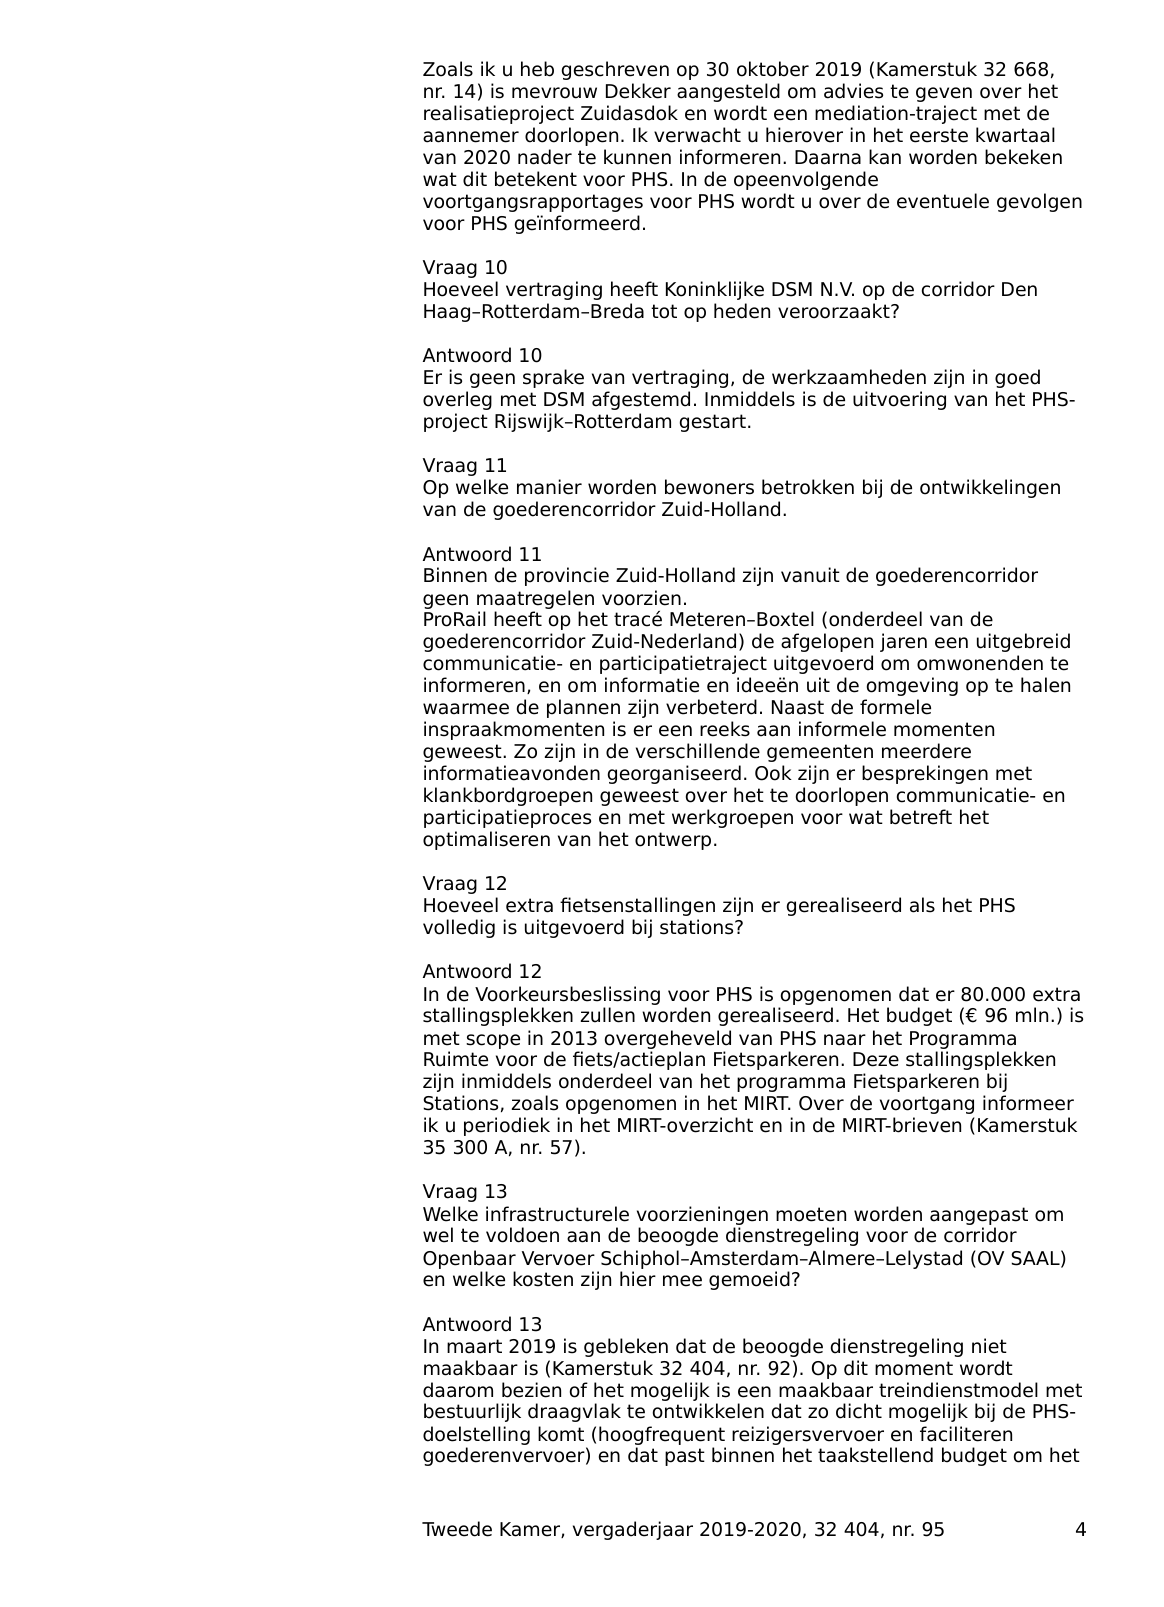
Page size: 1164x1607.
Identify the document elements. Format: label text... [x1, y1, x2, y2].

text Antwoord 12 [422, 961, 1087, 983]
text In de Voorkeursbeslissing voor PHS is opgenomen dat er 80.000 extra stallingsplekken zullen worden gerealiseerd. Het budget (€ 96 mln.) is met scope in 2013 overgeheveld van PHS naar het Programma Ruimte voor de fiets/actieplan Fietsparkeren. Deze stallingsplekken zijn inmiddels onderdeel van het programma Fietsparkeren bij Stations, zoals opgenomen in het MIRT. Over de voortgang informeer ik u periodiek in het MIRT-overzicht en in de MIRT-brieven (Kamerstuk 35 300 A, nr. 57). [422, 983, 1087, 1159]
text Antwoord 10 [422, 345, 1087, 367]
text Er is geen sprake van vertraging, de werkzaamheden zijn in goed overleg met DSM afgestemd. Inmiddels is de uitvoering van het PHS-project Rijswijk–Rotterdam gestart. [422, 367, 1087, 433]
text Zoals ik u heb geschreven op 30 oktober 2019 (Kamerstuk 32 668, nr. 14) is mevrouw Dekker aangesteld om advies te geven over het realisatieproject Zuidasdok en wordt een mediation-traject met de aannemer doorlopen. Ik verwacht u hierover in het eerste kwartaal van 2020 nader te kunnen informeren. Daarna kan worden bekeken wat dit betekent voor PHS. In de opeenvolgende voortgangsrapportages voor PHS wordt u over de eventuele gevolgen voor PHS geïnformeerd. [422, 59, 1087, 235]
text Vraag 13 [422, 1181, 1087, 1203]
text Op welke manier worden bewoners betrokken bij de ontwikkelingen van de goederencorridor Zuid-Holland. [422, 477, 1087, 521]
text Hoeveel extra fietsenstallingen zijn er gerealiseerd als het PHS volledig is uitgevoerd bij stations? [422, 895, 1087, 939]
text ProRail heeft op het tracé Meteren–Boxtel (onderdeel van de goederencorridor Zuid-Nederland) de afgelopen jaren een uitgebreid communicatie- en participatietraject uitgevoerd om omwonenden te informeren, en om informatie en ideeën uit de omgeving op te halen waarmee de plannen zijn verbeterd. Naast de formele inspraakmomenten is er een reeks aan informele momenten geweest. Zo zijn in de verschillende gemeenten meerdere informatieavonden georganiseerd. Ook zijn er besprekingen met klankbordgroepen geweest over het te doorlopen communicatie- en participatieproces en met werkgroepen voor wat betreft het optimaliseren van het ontwerp. [422, 609, 1087, 851]
text In maart 2019 is gebleken dat de beoogde dienstregeling niet maakbaar is (Kamerstuk 32 404, nr. 92). Op dit moment wordt daarom bezien of het mogelijk is een maakbaar treindienstmodel met bestuurlijk draagvlak te ontwikkelen dat zo dicht mogelijk bij de PHS-doelstelling komt (hoogfrequent reizigersvervoer en faciliteren goederenvervoer) en dat past binnen het taakstellend budget om het [422, 1336, 1087, 1467]
text Welke infrastructurele voorzieningen moeten worden aangepast om wel te voldoen aan de beoogde dienstregeling voor de corridor Openbaar Vervoer Schiphol–Amsterdam–Almere–Lelystad (OV SAAL) en welke kosten zijn hier mee gemoeid? [422, 1203, 1087, 1291]
text Vraag 12 [422, 873, 1087, 895]
text Antwoord 13 [422, 1313, 1087, 1336]
text Vraag 10 [422, 257, 1087, 279]
text Hoeveel vertraging heeft Koninklijke DSM N.V. op de corridor Den Haag–Rotterdam–Breda tot op heden veroorzaakt? [422, 279, 1087, 323]
text Vraag 11 [422, 455, 1087, 477]
text Binnen de provincie Zuid-Holland zijn vanuit de goederencorridor geen maatregelen voorzien. [422, 565, 1087, 609]
text Antwoord 11 [422, 543, 1087, 565]
